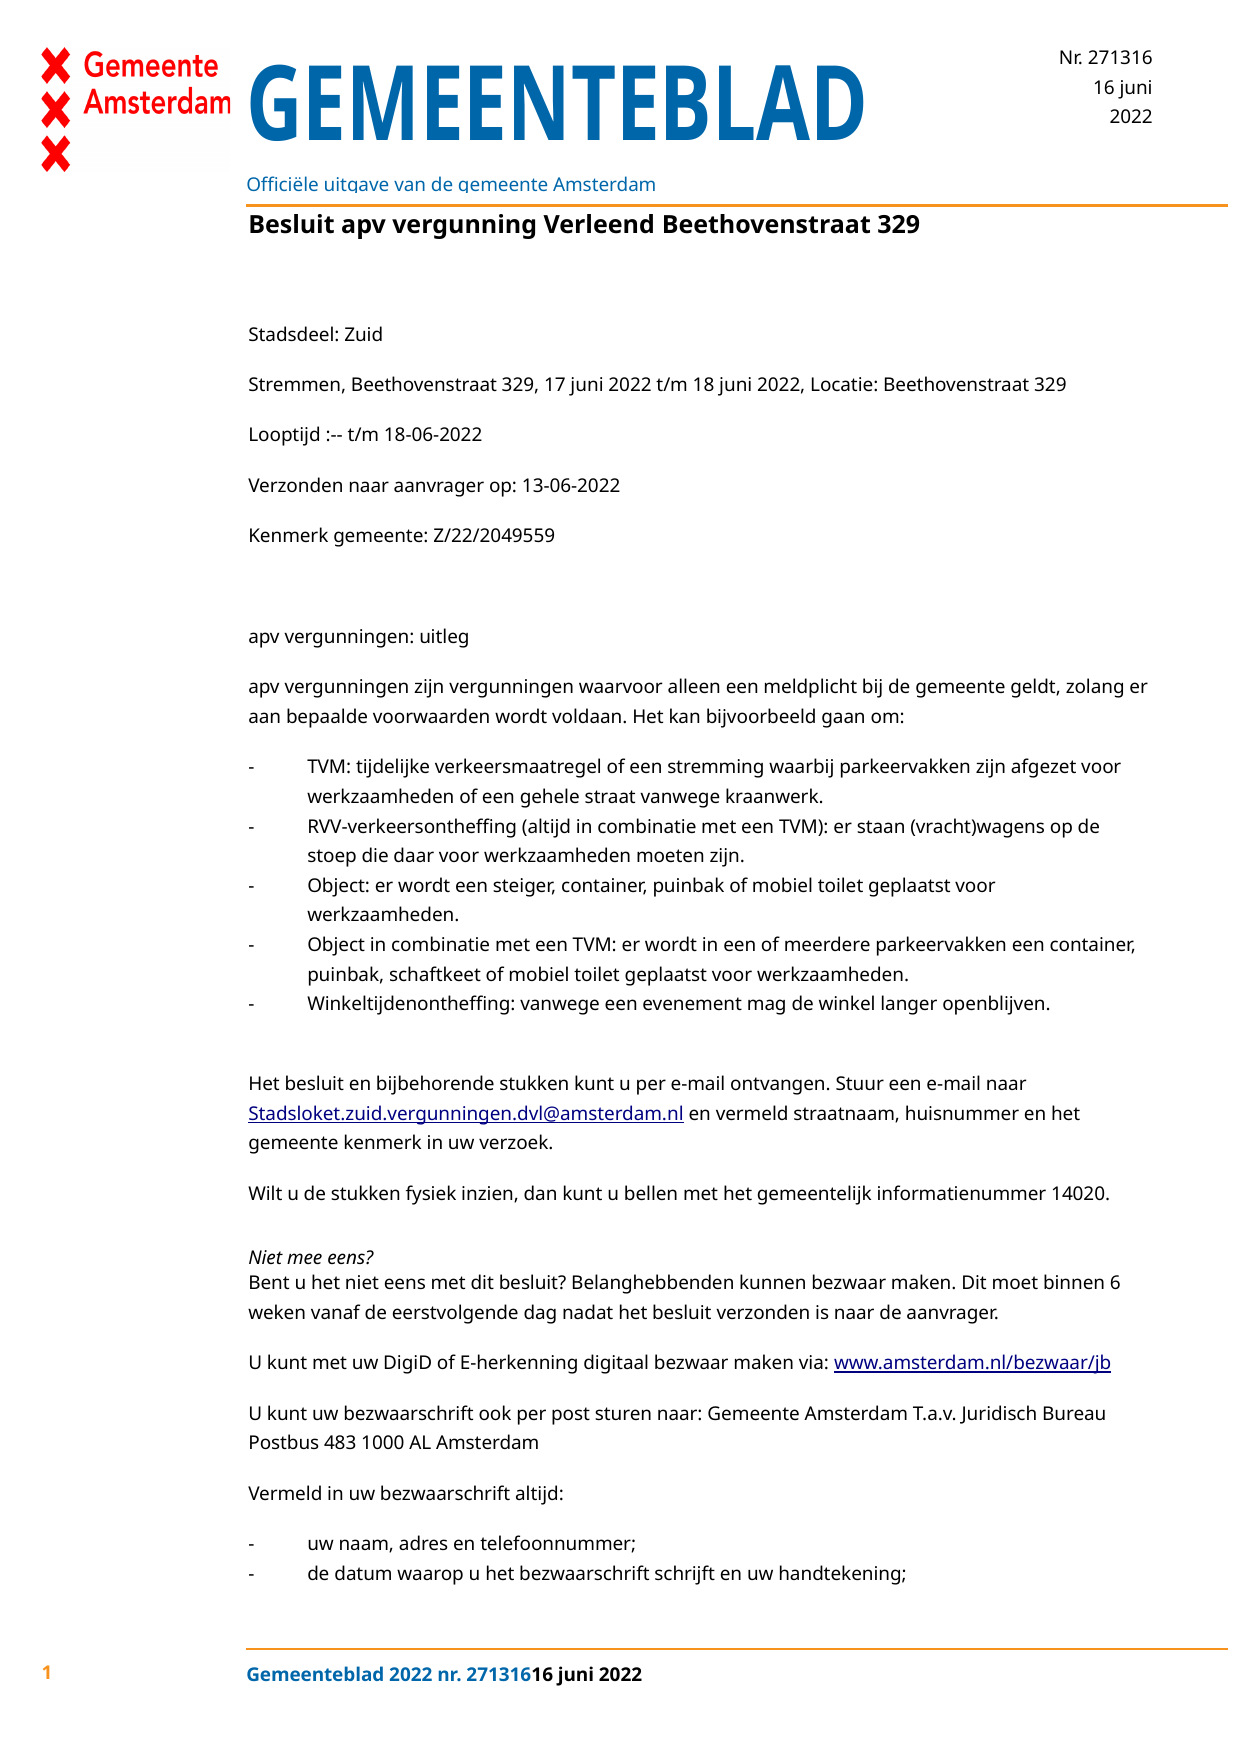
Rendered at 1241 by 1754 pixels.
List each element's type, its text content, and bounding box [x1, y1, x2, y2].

text Looptijd :-- t/m 18-06-2022 [248, 422, 1152, 447]
text apv vergunningen zijn vergunningen waarvoor alleen een meldplicht bij de gemeente geldt, zolang er aan bepaalde voorwaarden wordt voldaan. Het kan bijvoorbeeld gaan om: [248, 674, 1152, 729]
text U kunt met uw DigiD of E-herkenning digitaal bezwaar maken via: www.amsterdam.nl/bezwaar/jb [248, 1349, 1152, 1375]
picture [41, 47, 231, 172]
text Stremmen, Beethovenstraat 329, 17 juni 2022 t/m 18 juni 2022, Locatie: Beethovenstraat 329 [248, 371, 1152, 397]
text Stadsdeel: Zuid [248, 321, 1152, 346]
text Het besluit en bijbehorende stukken kunt u per e-mail ontvangen. Stuur een e-mail naar Stadsloket.zuid.vergunningen.dvl@amsterdam.nl en vermeld straatnaam, huisnummer en het gemeente kenmerk in uw verzoek. [248, 1070, 1152, 1155]
list RVV-verkeersontheffing (altijd in combinatie met een TVM): er staan (vracht)wagens op de stoep die daar voor werkzaamheden moeten zijn. [248, 813, 1152, 868]
text Niet mee eens? [248, 1244, 1152, 1269]
list Object: er wordt een steiger, container, puinbak of mobiel toilet geplaatst voor werkzaamheden. [248, 872, 1152, 927]
text Besluit apv vergunning Verleend Beethovenstraat 329 [248, 207, 1152, 241]
text Verzonden naar aanvrager op: 13-06-2022 [248, 472, 1152, 498]
list Object in combinatie met een TVM: er wordt in een of meerdere parkeervakken een container, puinbak, schaftkeet of mobiel toilet geplaatst voor werkzaamheden. [248, 931, 1152, 986]
list TVM: tijdelijke verkeersmaatregel of een stremming waarbij parkeervakken zijn afgezet voor werkzaamheden of een gehele straat vanwege kraanwerk. [248, 754, 1152, 809]
list de datum waarop u het bezwaarschrift schrijft en uw handtekening; [248, 1560, 1152, 1586]
text Bent u het niet eens met dit besluit? Belanghebbenden kunnen bezwaar maken. Dit moet binnen 6 weken vanaf de eerstvolgende dag nadat het besluit verzonden is naar de aanvrager. [248, 1269, 1152, 1325]
text Kenmerk gemeente: Z/22/2049559 [248, 522, 1152, 548]
list Winkeltijdenontheffing: vanwege een evenement mag de winkel langer openblijven. [248, 990, 1152, 1016]
text Wilt u de stukken fysiek inzien, dan kunt u bellen met het gemeentelijk informatienummer 14020. [248, 1180, 1152, 1206]
text Vermeld in uw bezwaarschrift altijd: [248, 1480, 1152, 1506]
list uw naam, adres en telefoonnummer; [248, 1530, 1152, 1556]
text U kunt uw bezwaarschrift ook per post sturen naar: Gemeente Amsterdam T.a.v. Juridisch Bureau Postbus 483 1000 AL Amsterdam [248, 1400, 1152, 1455]
text apv vergunningen: uitleg [248, 623, 1152, 649]
